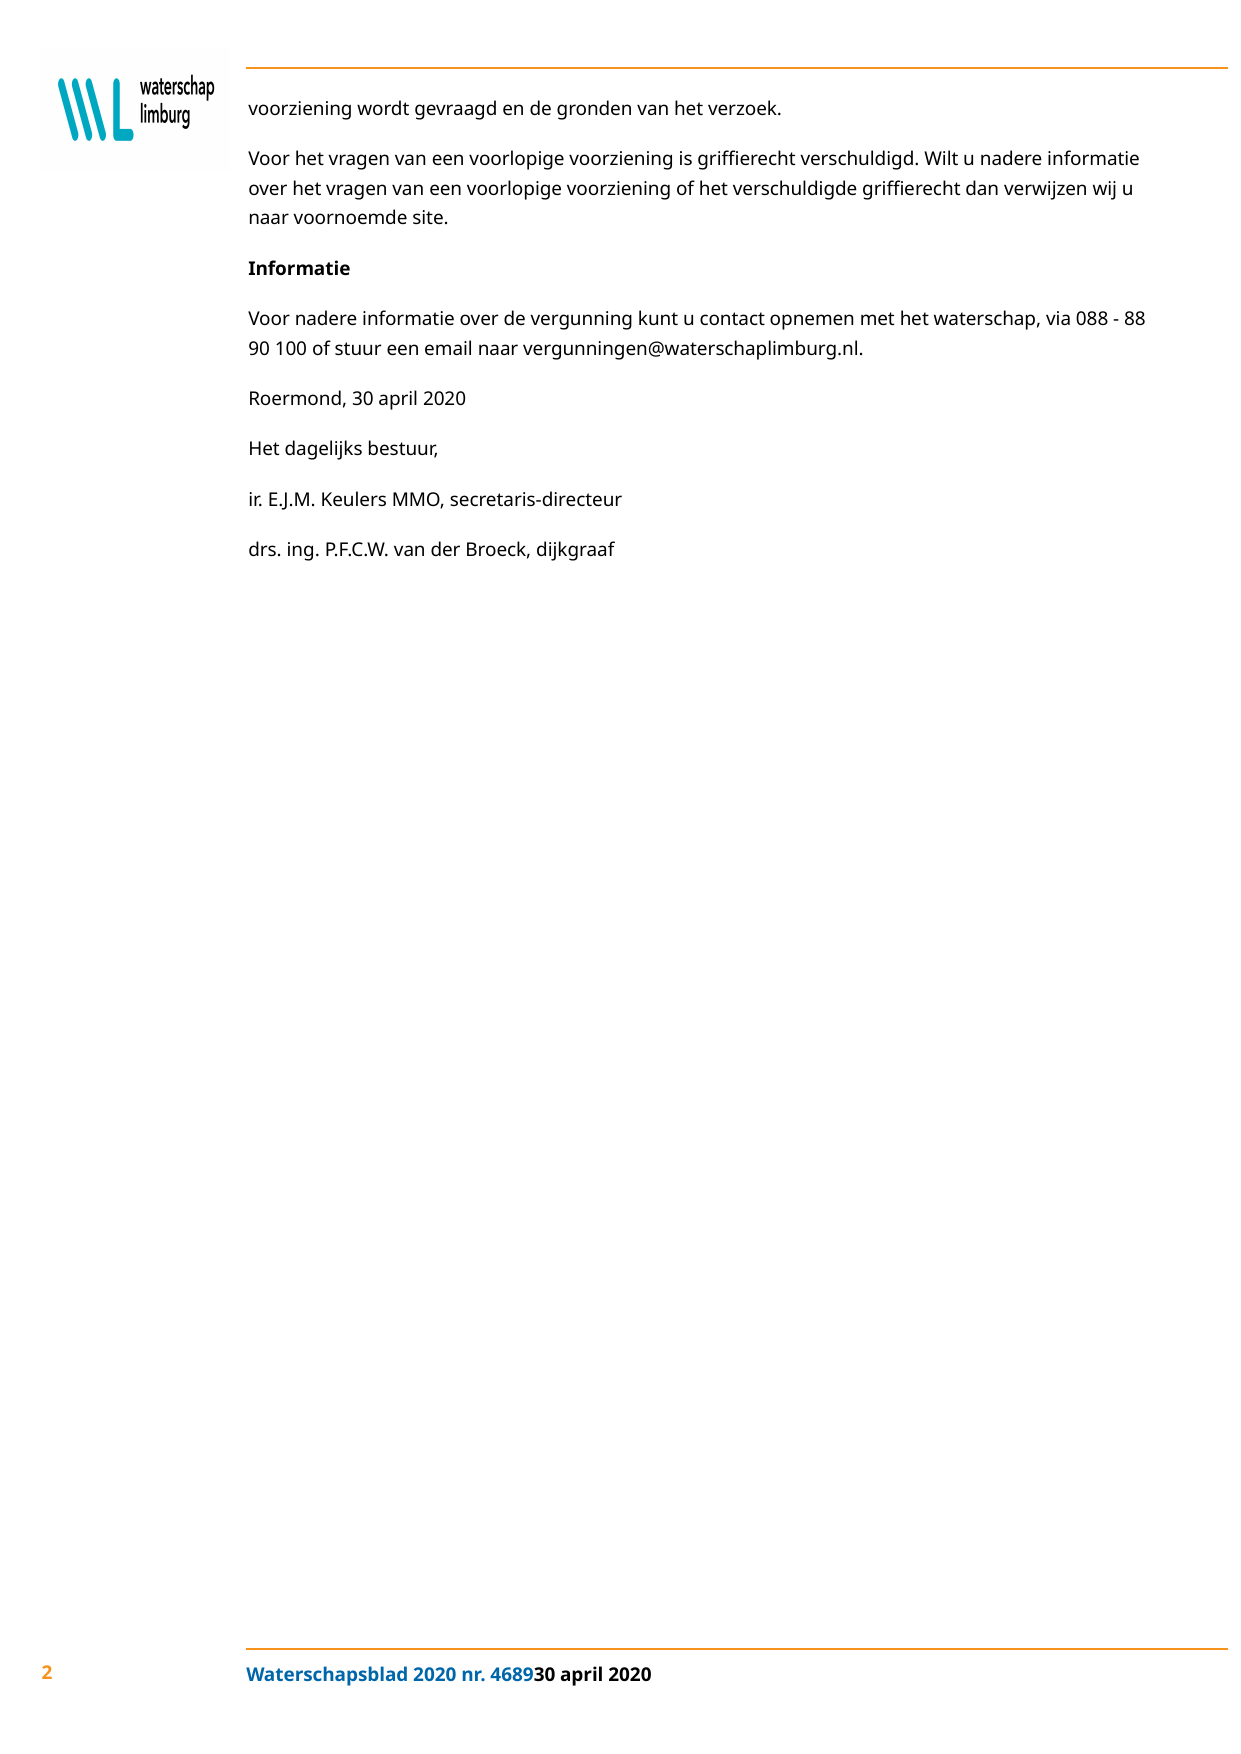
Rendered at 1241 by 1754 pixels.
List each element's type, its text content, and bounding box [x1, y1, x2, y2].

text ir. E.J.M. Keulers MMO, secretaris-directeur [248, 486, 1152, 512]
text Het dagelijks bestuur, [248, 436, 1152, 461]
text voorziening wordt gevraagd en de gronden van het verzoek. [248, 95, 1152, 121]
text Voor nadere informatie over de vergunning kunt u contact opnemen met het waterschap, via 088 - 88 90 100 of stuur een email naar vergunningen@waterschaplimburg.nl. [248, 305, 1152, 361]
picture [41, 47, 231, 172]
text Roermond, 30 april 2020 [248, 385, 1152, 411]
text Voor het vragen van een voorlopige voorziening is griffierecht verschuldigd. Wilt u nadere informatie over het vragen van een voorlopige voorziening of het verschuldigde griffierecht dan verwijzen wij u naar voornoemde site. [248, 145, 1152, 230]
text Informatie [248, 255, 1152, 281]
text drs. ing. P.F.C.W. van der Broeck, dijkgraaf [248, 536, 1152, 562]
